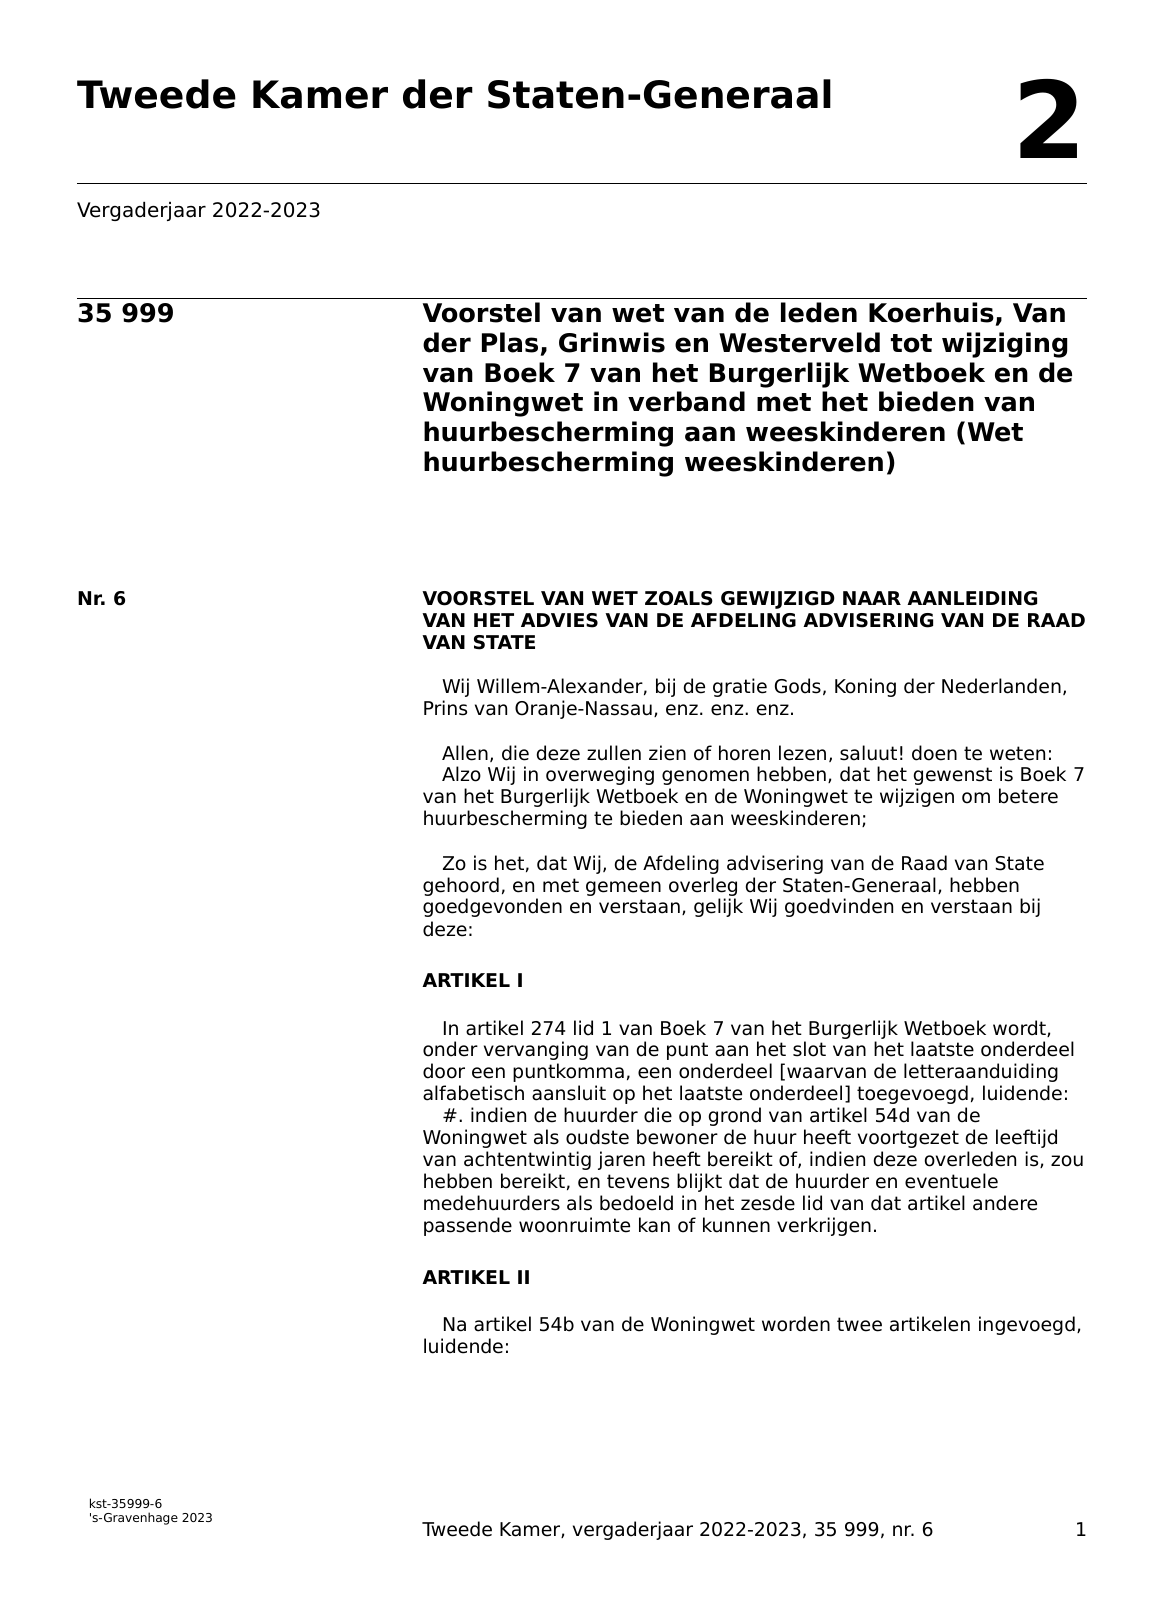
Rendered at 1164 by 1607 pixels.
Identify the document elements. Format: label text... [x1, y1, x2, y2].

text kst-35999-6 [88, 1497, 323, 1511]
text Allen, die deze zullen zien of horen lezen, saluut! doen te weten: [422, 742, 1087, 764]
text In artikel 274 lid 1 van Boek 7 van het Burgerlijk Wetboek wordt, onder vervanging van de punt aan het slot van het laatste onderdeel door een puntkomma, een onderdeel [waarvan de letteraanduiding alfabetisch aansluit op het laatste onderdeel] toegevoegd, luidende: [422, 1017, 1087, 1105]
text Wij Willem-Alexander, bij de gratie Gods, Koning der Nederlanden, Prins van Oranje-Nassau, enz. enz. enz. [422, 676, 1087, 720]
text 's-Gravenhage 2023 [88, 1511, 323, 1525]
text Zo is het, dat Wij, de Afdeling advisering van de Raad van State gehoord, en met gemeen overleg der Staten-Generaal, hebben goedgevonden en verstaan, gelijk Wij goedvinden en verstaan bij deze: [422, 852, 1087, 940]
text Na artikel 54b van de Woningwet worden twee artikelen ingevoegd, luidende: [422, 1314, 1087, 1358]
table_cell Vergaderjaar 2022-2023 [77, 184, 1087, 298]
text Alzo Wij in overweging genomen hebben, dat het gewenst is Boek 7 van het Burgerlijk Wetboek en de Woningwet te wijzigen om betere huurbescherming te bieden aan weeskinderen; [422, 764, 1087, 830]
table_header Tweede Kamer der Staten-Generaal [77, 59, 886, 183]
subtitle ARTIKEL I [422, 970, 1087, 992]
subtitle Nr. 6 VOORSTEL VAN WET ZOALS GEWIJZIGD NAAR AANLEIDING VAN HET ADVIES VAN DE AFDELING ADVISERING VAN DE RAAD VAN STATE [77, 588, 1087, 654]
subtitle ARTIKEL II [422, 1267, 1087, 1289]
table_header 2 [886, 59, 1087, 183]
subtitle 35 999 Voorstel van wet van de leden Koerhuis, Van der Plas, Grinwis en Westerveld tot wijziging van Boek 7 van het Burgerlijk Wetboek en de Woningwet in verband met het bieden van huurbescherming aan weeskinderen (Wet huurbescherming weeskinderen) [77, 299, 1087, 477]
text #. indien de huurder die op grond van artikel 54d van de Woningwet als oudste bewoner de huur heeft voortgezet de leeftijd van achtentwintig jaren heeft bereikt of, indien deze overleden is, zou hebben bereikt, en tevens blijkt dat de huurder en eventuele medehuurders als bedoeld in het zesde lid van dat artikel andere passende woonruimte kan of kunnen verkrijgen. [422, 1105, 1087, 1237]
